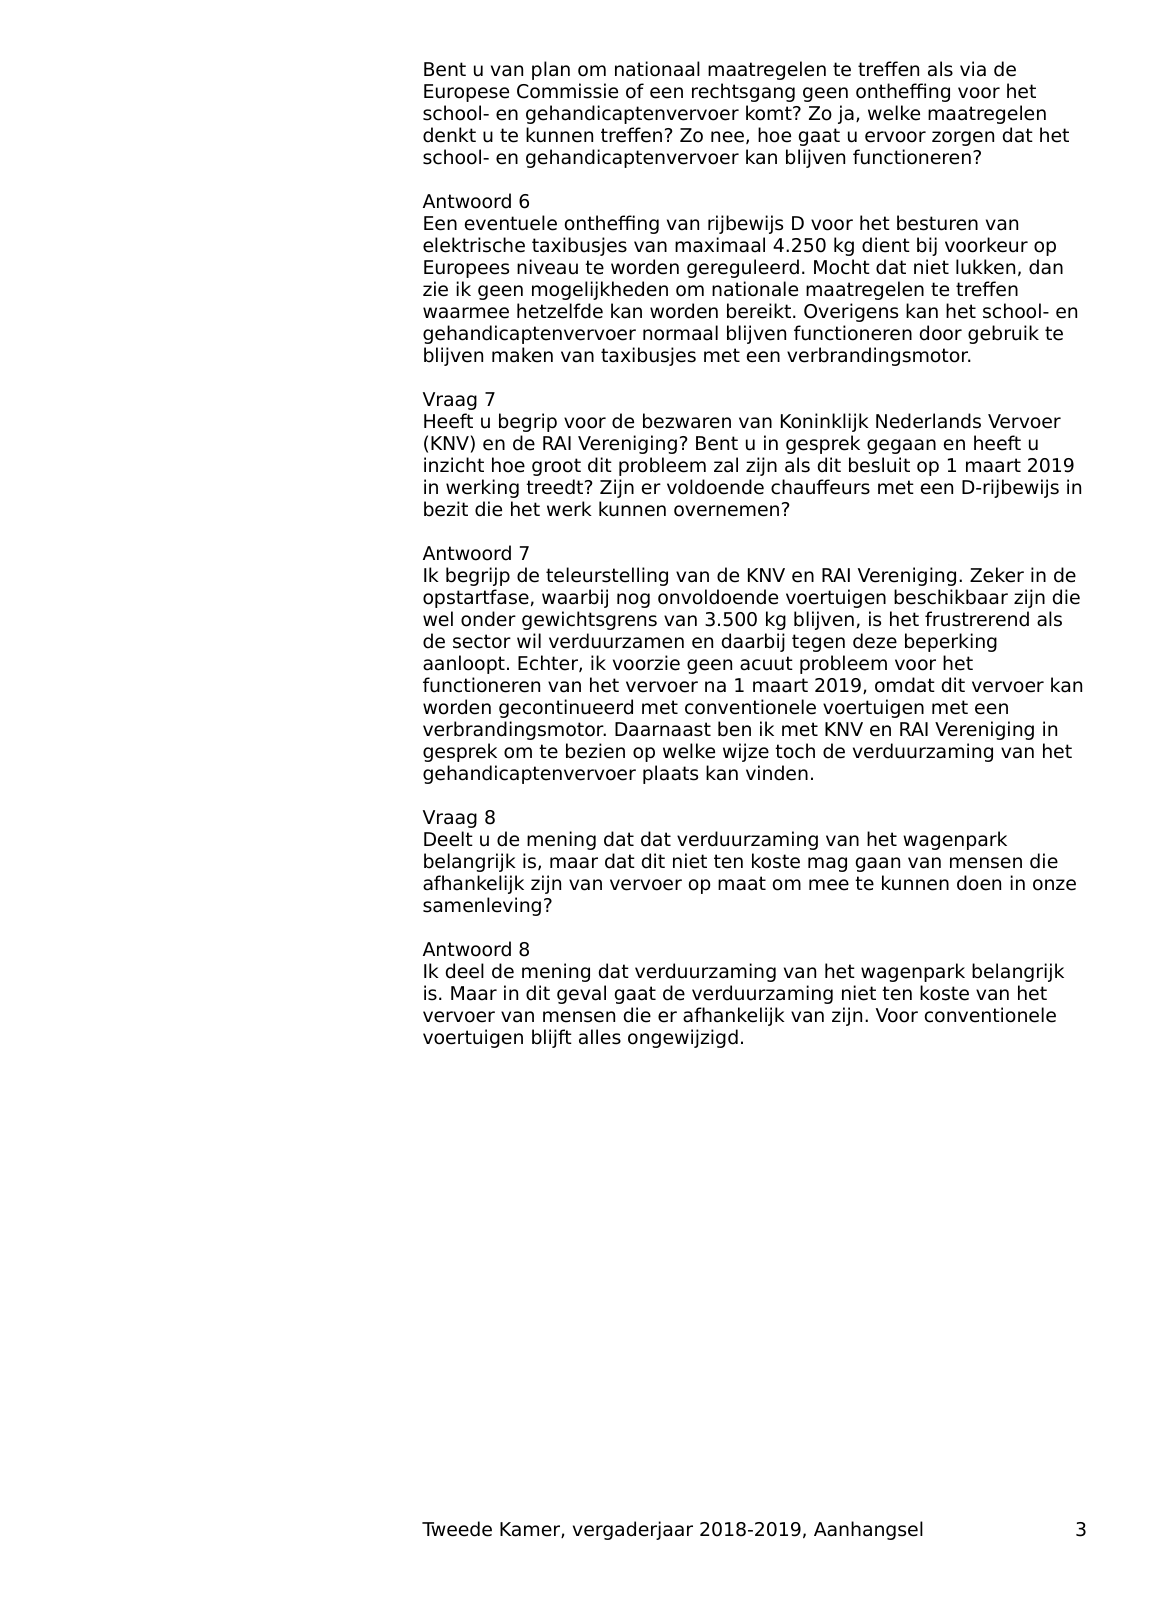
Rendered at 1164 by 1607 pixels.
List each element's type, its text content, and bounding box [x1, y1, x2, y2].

text Antwoord 8 [422, 939, 1087, 961]
text Deelt u de mening dat dat verduurzaming van het wagenpark belangrijk is, maar dat dit niet ten koste mag gaan van mensen die afhankelijk zijn van vervoer op maat om mee te kunnen doen in onze samenleving? [422, 829, 1087, 917]
text Een eventuele ontheffing van rijbewijs D voor het besturen van elektrische taxibusjes van maximaal 4.250 kg dient bij voorkeur op Europees niveau te worden gereguleerd. Mocht dat niet lukken, dan zie ik geen mogelijkheden om nationale maatregelen te treffen waarmee hetzelfde kan worden bereikt. Overigens kan het school- en gehandicaptenvervoer normaal blijven functioneren door gebruik te blijven maken van taxibusjes met een verbrandingsmotor. [422, 213, 1087, 367]
text Antwoord 6 [422, 191, 1087, 213]
text Vraag 7 [422, 389, 1087, 411]
text Vraag 8 [422, 807, 1087, 829]
text Heeft u begrip voor de bezwaren van Koninklijk Nederlands Vervoer (KNV) en de RAI Vereniging? Bent u in gesprek gegaan en heeft u inzicht hoe groot dit probleem zal zijn als dit besluit op 1 maart 2019 in werking treedt? Zijn er voldoende chauffeurs met een D-rijbewijs in bezit die het werk kunnen overnemen? [422, 411, 1087, 521]
text Ik begrijp de teleurstelling van de KNV en RAI Vereniging. Zeker in de opstartfase, waarbij nog onvoldoende voertuigen beschikbaar zijn die wel onder gewichtsgrens van 3.500 kg blijven, is het frustrerend als de sector wil verduurzamen en daarbij tegen deze beperking aanloopt. Echter, ik voorzie geen acuut probleem voor het functioneren van het vervoer na 1 maart 2019, omdat dit vervoer kan worden gecontinueerd met conventionele voertuigen met een verbrandingsmotor. Daarnaast ben ik met KNV en RAI Vereniging in gesprek om te bezien op welke wijze toch de verduurzaming van het gehandicaptenvervoer plaats kan vinden. [422, 565, 1087, 785]
text Bent u van plan om nationaal maatregelen te treffen als via de Europese Commissie of een rechtsgang geen ontheffing voor het school- en gehandicaptenvervoer komt? Zo ja, welke maatregelen denkt u te kunnen treffen? Zo nee, hoe gaat u ervoor zorgen dat het school- en gehandicaptenvervoer kan blijven functioneren? [422, 59, 1087, 169]
text Ik deel de mening dat verduurzaming van het wagenpark belangrijk is. Maar in dit geval gaat de verduurzaming niet ten koste van het vervoer van mensen die er afhankelijk van zijn. Voor conventionele voertuigen blijft alles ongewijzigd. [422, 961, 1087, 1049]
text Antwoord 7 [422, 543, 1087, 565]
